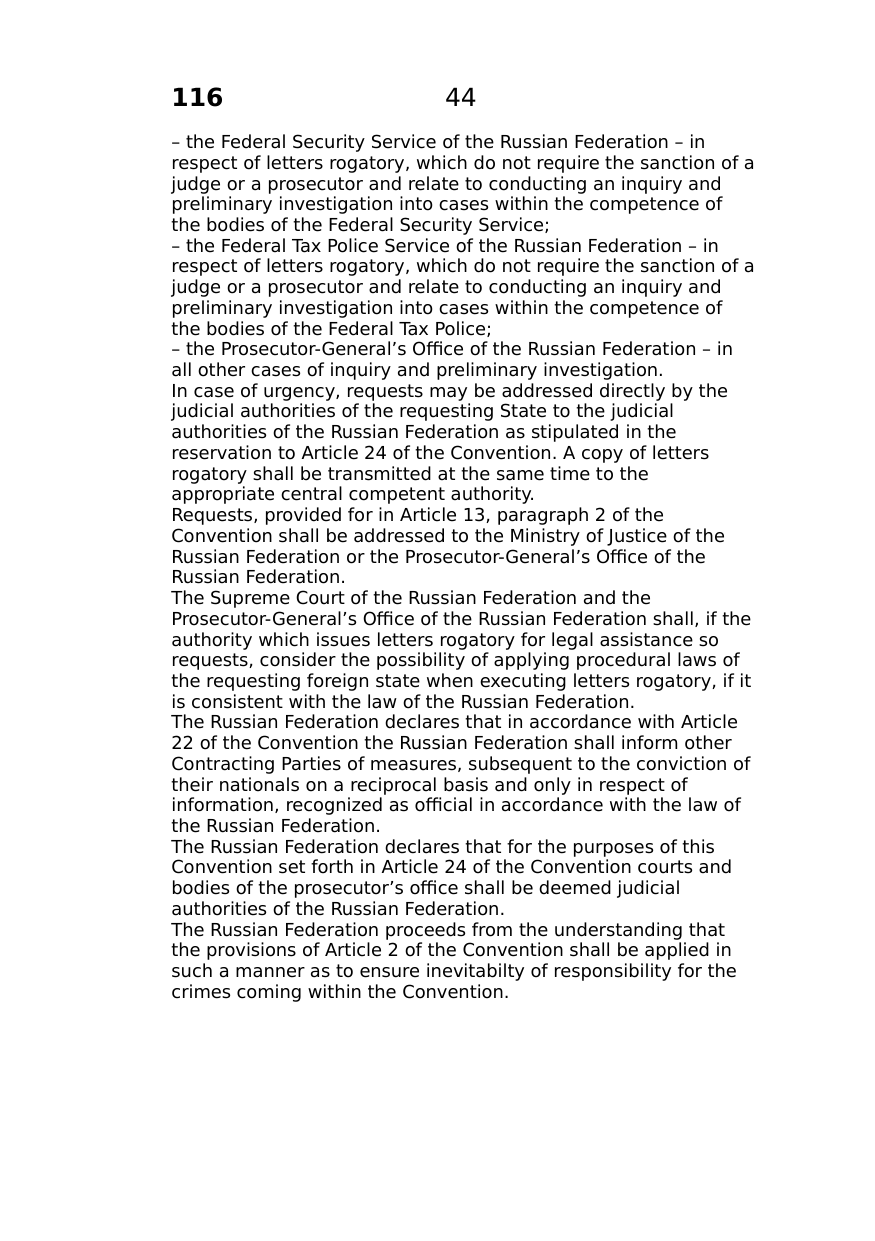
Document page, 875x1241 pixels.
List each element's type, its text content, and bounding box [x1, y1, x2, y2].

text – the Federal Tax Police Service of the Russian Federation – in respect of letters rogatory, which do not require the sanction of a judge or a prosecutor and relate to conducting an inquiry and preliminary investigation into cases within the competence of the bodies of the Federal Tax Police; [171, 236, 756, 339]
text The Russian Federation declares that for the purposes of this Convention set forth in Article 24 of the Convention courts and bodies of the prosecutor’s office shall be deemed judicial authorities of the Russian Federation. [171, 837, 756, 919]
text The Russian Federation proceeds from the understanding that the provisions of Article 2 of the Convention shall be applied in such a manner as to ensure inevitabilty of responsibility for the crimes coming within the Convention. [171, 919, 756, 1002]
text – the Federal Security Service of the Russian Federation – in respect of letters rogatory, which do not require the sanction of a judge or a prosecutor and relate to conducting an inquiry and preliminary investigation into cases within the competence of the bodies of the Federal Security Service; [171, 132, 756, 236]
text The Russian Federation declares that in accordance with Article 22 of the Convention the Russian Federation shall inform other Contracting Parties of measures, subsequent to the conviction of their nationals on a reciprocal basis and only in respect of information, recognized as official in accordance with the law of the Russian Federation. [171, 712, 756, 837]
text – the Prosecutor-General’s Office of the Russian Federation – in all other cases of inquiry and preliminary investigation. [171, 339, 756, 381]
text Requests, provided for in Article 13, paragraph 2 of the Convention shall be addressed to the Ministry of Justice of the Russian Federation or the Prosecutor-General’s Office of the Russian Federation. [171, 505, 756, 588]
text The Supreme Court of the Russian Federation and the Prosecutor-General’s Office of the Russian Federation shall, if the authority which issues letters rogatory for legal assistance so requests, consider the possibility of applying procedural laws of the requesting foreign state when executing letters rogatory, if it is consistent with the law of the Russian Federation. [171, 588, 756, 712]
text In case of urgency, requests may be addressed directly by the judicial authorities of the requesting State to the judicial authorities of the Russian Federation as stipulated in the reservation to Article 24 of the Convention. A copy of letters rogatory shall be transmitted at the same time to the appropriate central competent authority. [171, 381, 756, 505]
